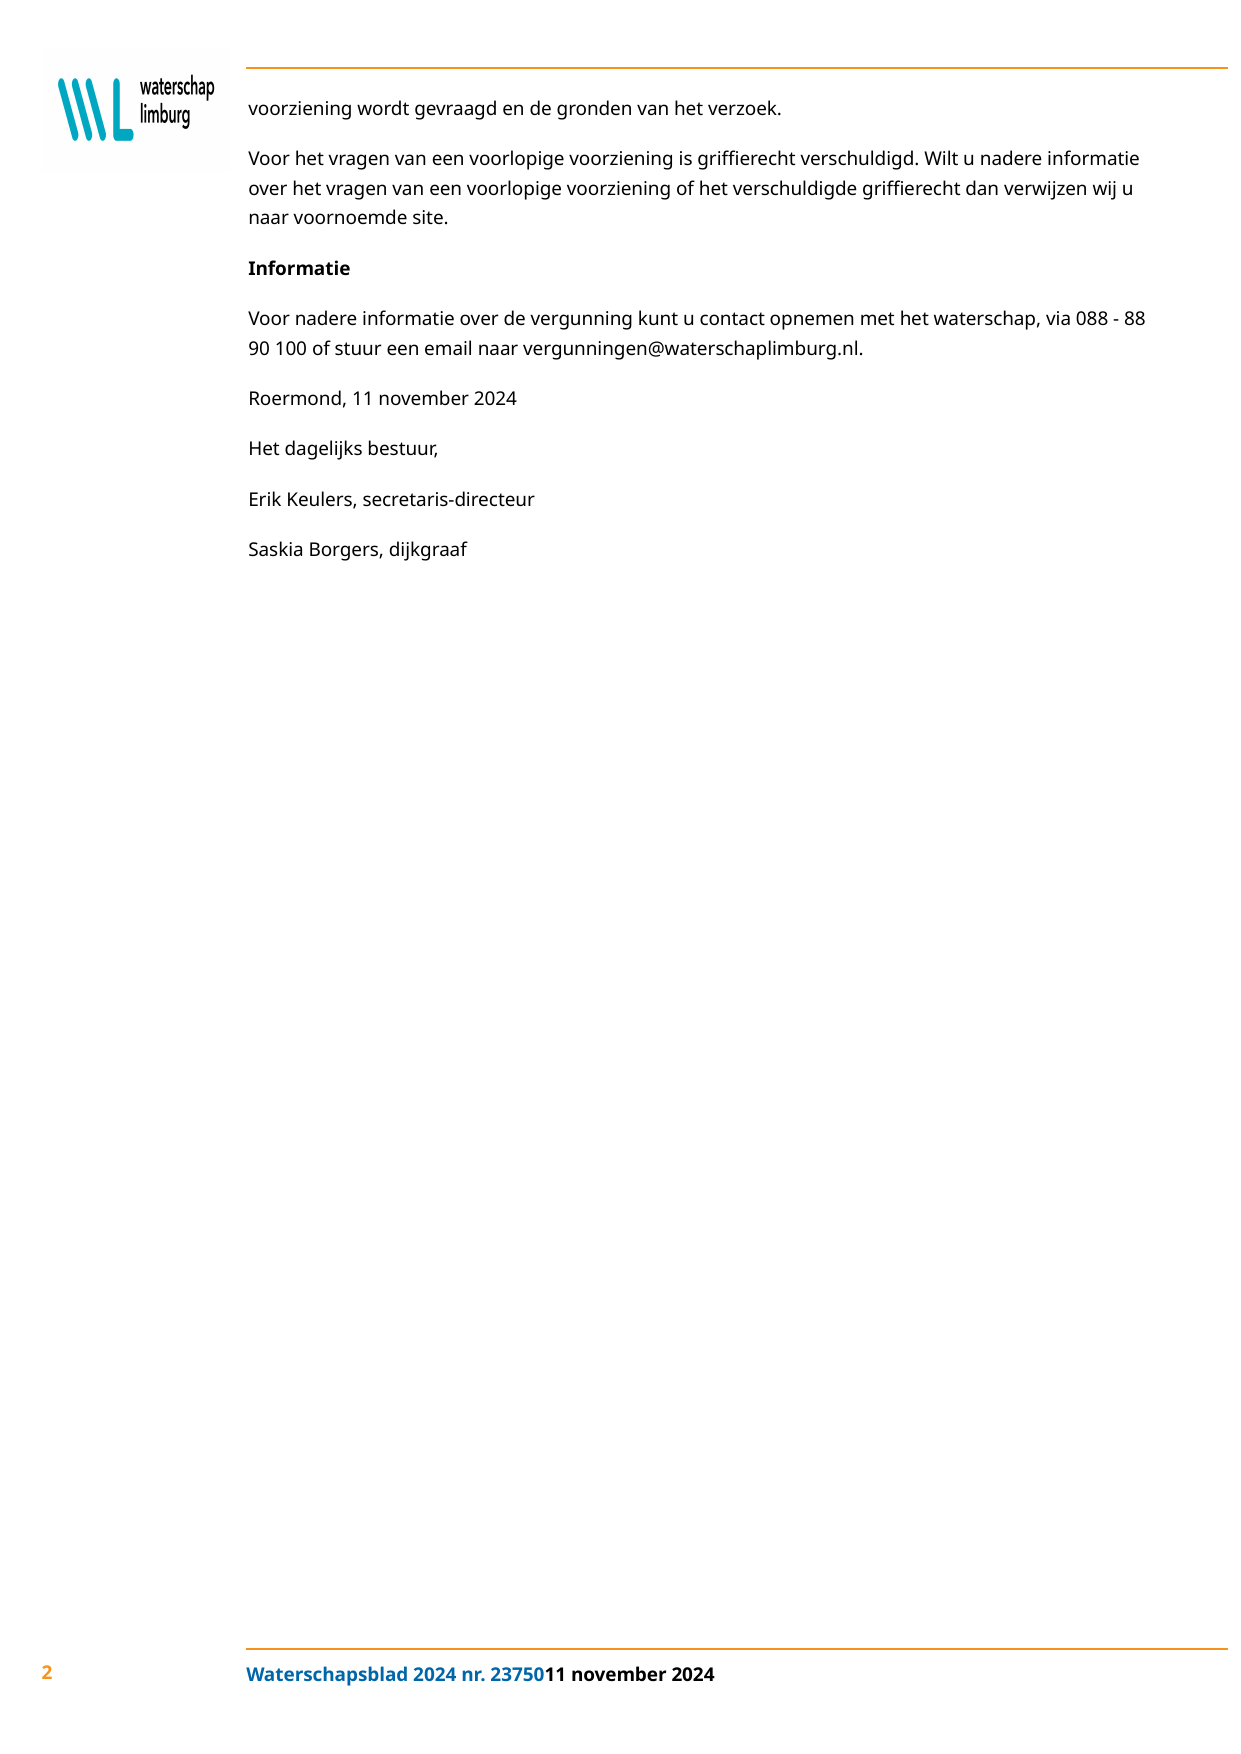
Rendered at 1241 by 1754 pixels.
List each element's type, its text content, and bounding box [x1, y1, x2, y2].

text Saskia Borgers, dijkgraaf [248, 536, 1152, 562]
text Het dagelijks bestuur, [248, 436, 1152, 461]
text Voor het vragen van een voorlopige voorziening is griffierecht verschuldigd. Wilt u nadere informatie over het vragen van een voorlopige voorziening of het verschuldigde griffierecht dan verwijzen wij u naar voornoemde site. [248, 145, 1152, 230]
text Erik Keulers, secretaris-directeur [248, 486, 1152, 512]
text voorziening wordt gevraagd en de gronden van het verzoek. [248, 95, 1152, 121]
text Voor nadere informatie over de vergunning kunt u contact opnemen met het waterschap, via 088 - 88 90 100 of stuur een email naar vergunningen@waterschaplimburg.nl. [248, 305, 1152, 361]
picture [41, 47, 231, 172]
text Roermond, 11 november 2024 [248, 385, 1152, 411]
text Informatie [248, 255, 1152, 281]
